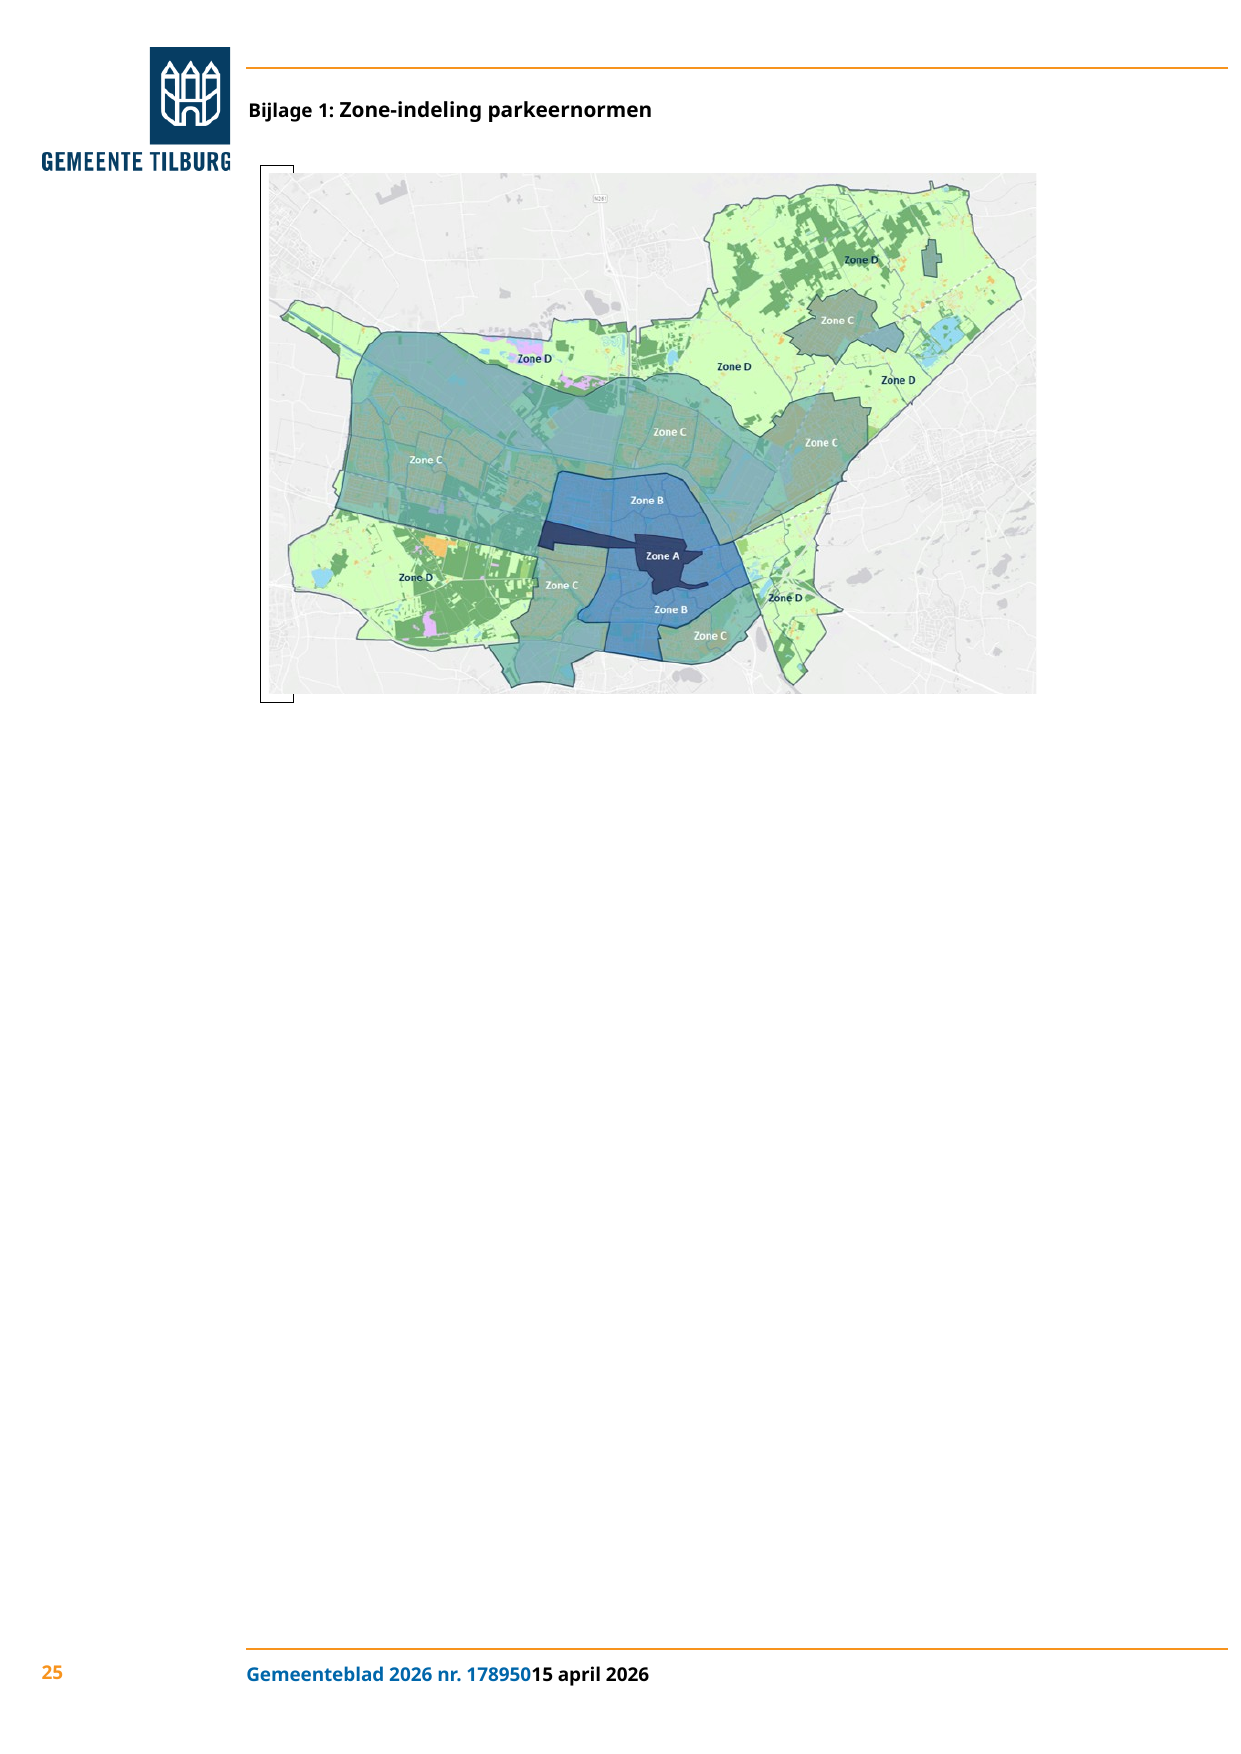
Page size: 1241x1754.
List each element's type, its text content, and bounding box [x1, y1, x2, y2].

picture [41, 47, 231, 172]
text Bijlage 1: Zone-indeling parkeernormen [248, 95, 1152, 123]
picture [268, 173, 1037, 694]
